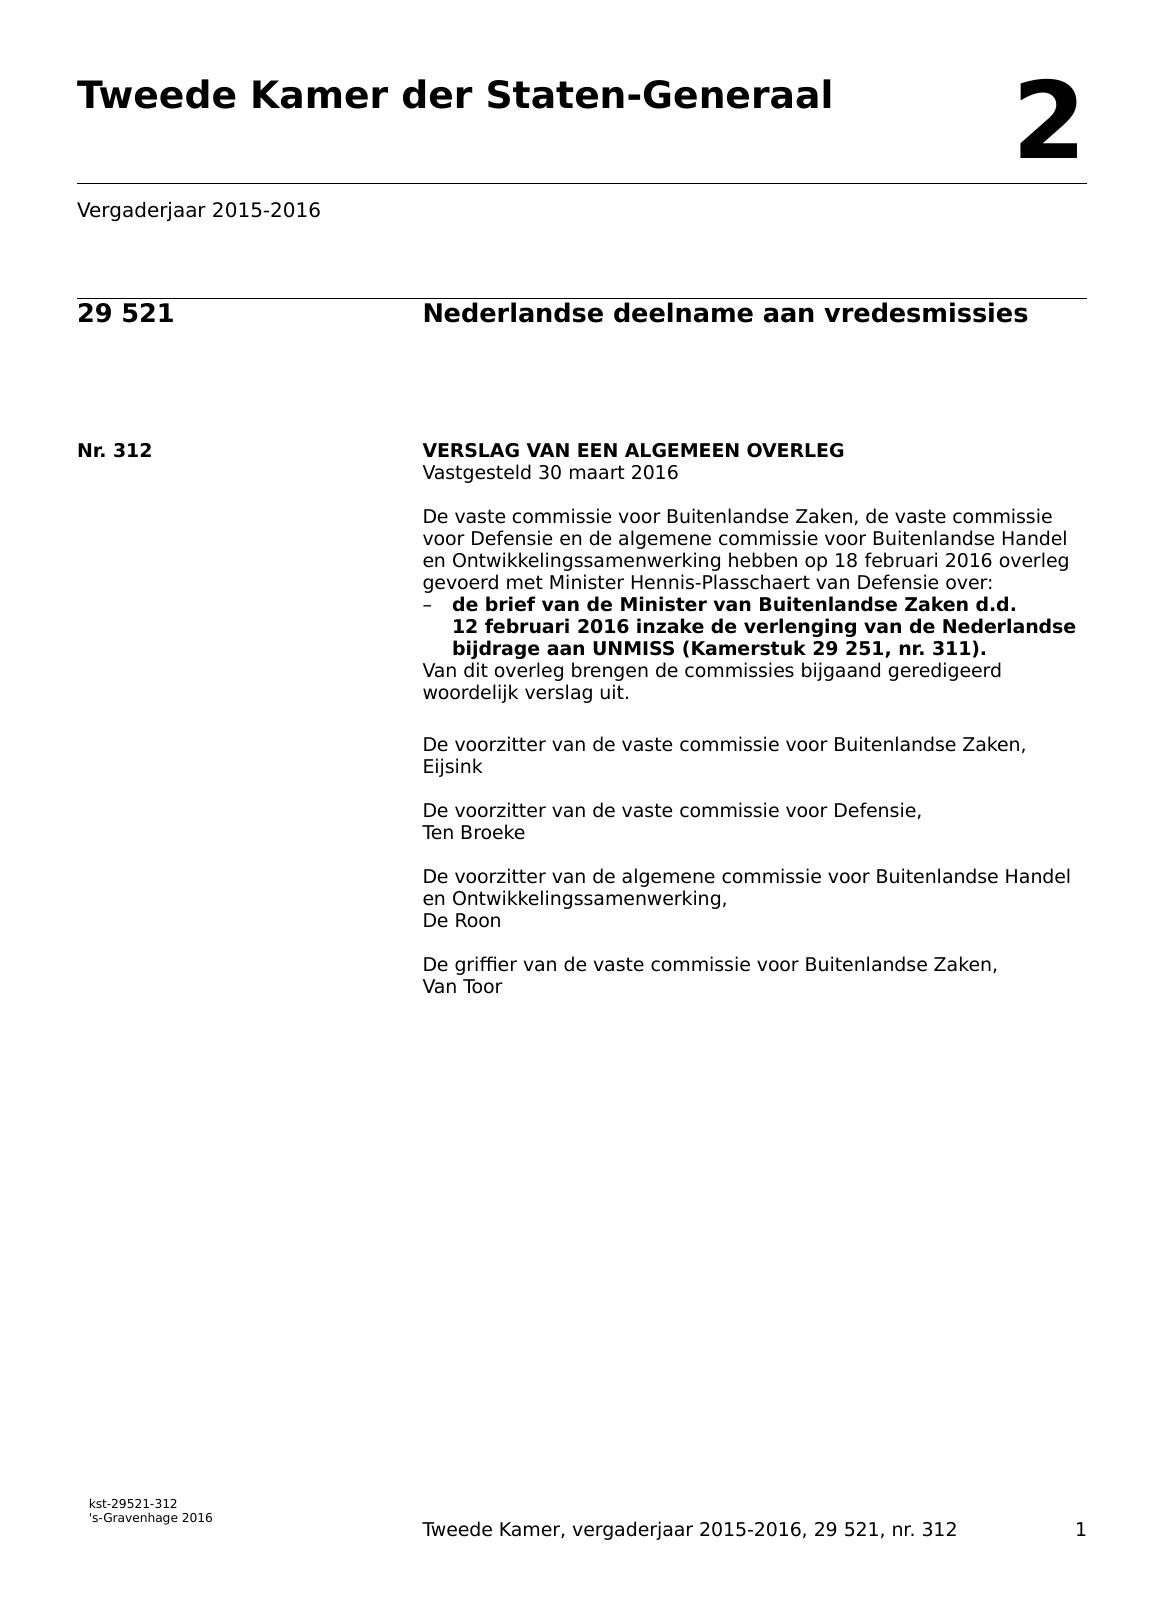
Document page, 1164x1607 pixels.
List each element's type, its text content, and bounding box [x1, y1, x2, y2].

table_cell Vergaderjaar 2015-2016 [77, 184, 1087, 298]
text 's-Gravenhage 2016 [88, 1511, 323, 1525]
text De voorzitter van de vaste commissie voor Defensie, Ten Broeke [422, 800, 1087, 844]
subtitle Nr. 312 VERSLAG VAN EEN ALGEMEEN OVERLEG [77, 440, 1087, 462]
text – de brief van de Minister van Buitenlandse Zaken d.d. 12 februari 2016 inzake de verlenging van de Nederlandse bijdrage aan UNMISS (Kamerstuk 29 251, nr. 311). [422, 594, 1087, 660]
text De griffier van de vaste commissie voor Buitenlandse Zaken, Van Toor [422, 954, 1087, 998]
table_header Tweede Kamer der Staten-Generaal [77, 59, 886, 183]
text De voorzitter van de algemene commissie voor Buitenlandse Handel en Ontwikkelingssamenwerking, De Roon [422, 866, 1087, 932]
text De vaste commissie voor Buitenlandse Zaken, de vaste commissie voor Defensie en de algemene commissie voor Buitenlandse Handel en Ontwikkelingssamenwerking hebben op 18 februari 2016 overleg gevoerd met Minister Hennis-Plasschaert van Defensie over: [422, 506, 1087, 594]
text De voorzitter van de vaste commissie voor Buitenlandse Zaken, Eijsink [422, 734, 1087, 778]
text Vastgesteld 30 maart 2016 [422, 462, 1087, 484]
text Van dit overleg brengen de commissies bijgaand geredigeerd woordelijk verslag uit. [422, 660, 1087, 704]
text kst-29521-312 [88, 1497, 323, 1511]
subtitle 29 521 Nederlandse deelname aan vredesmissies [77, 299, 1087, 329]
table_header 2 [886, 59, 1087, 183]
